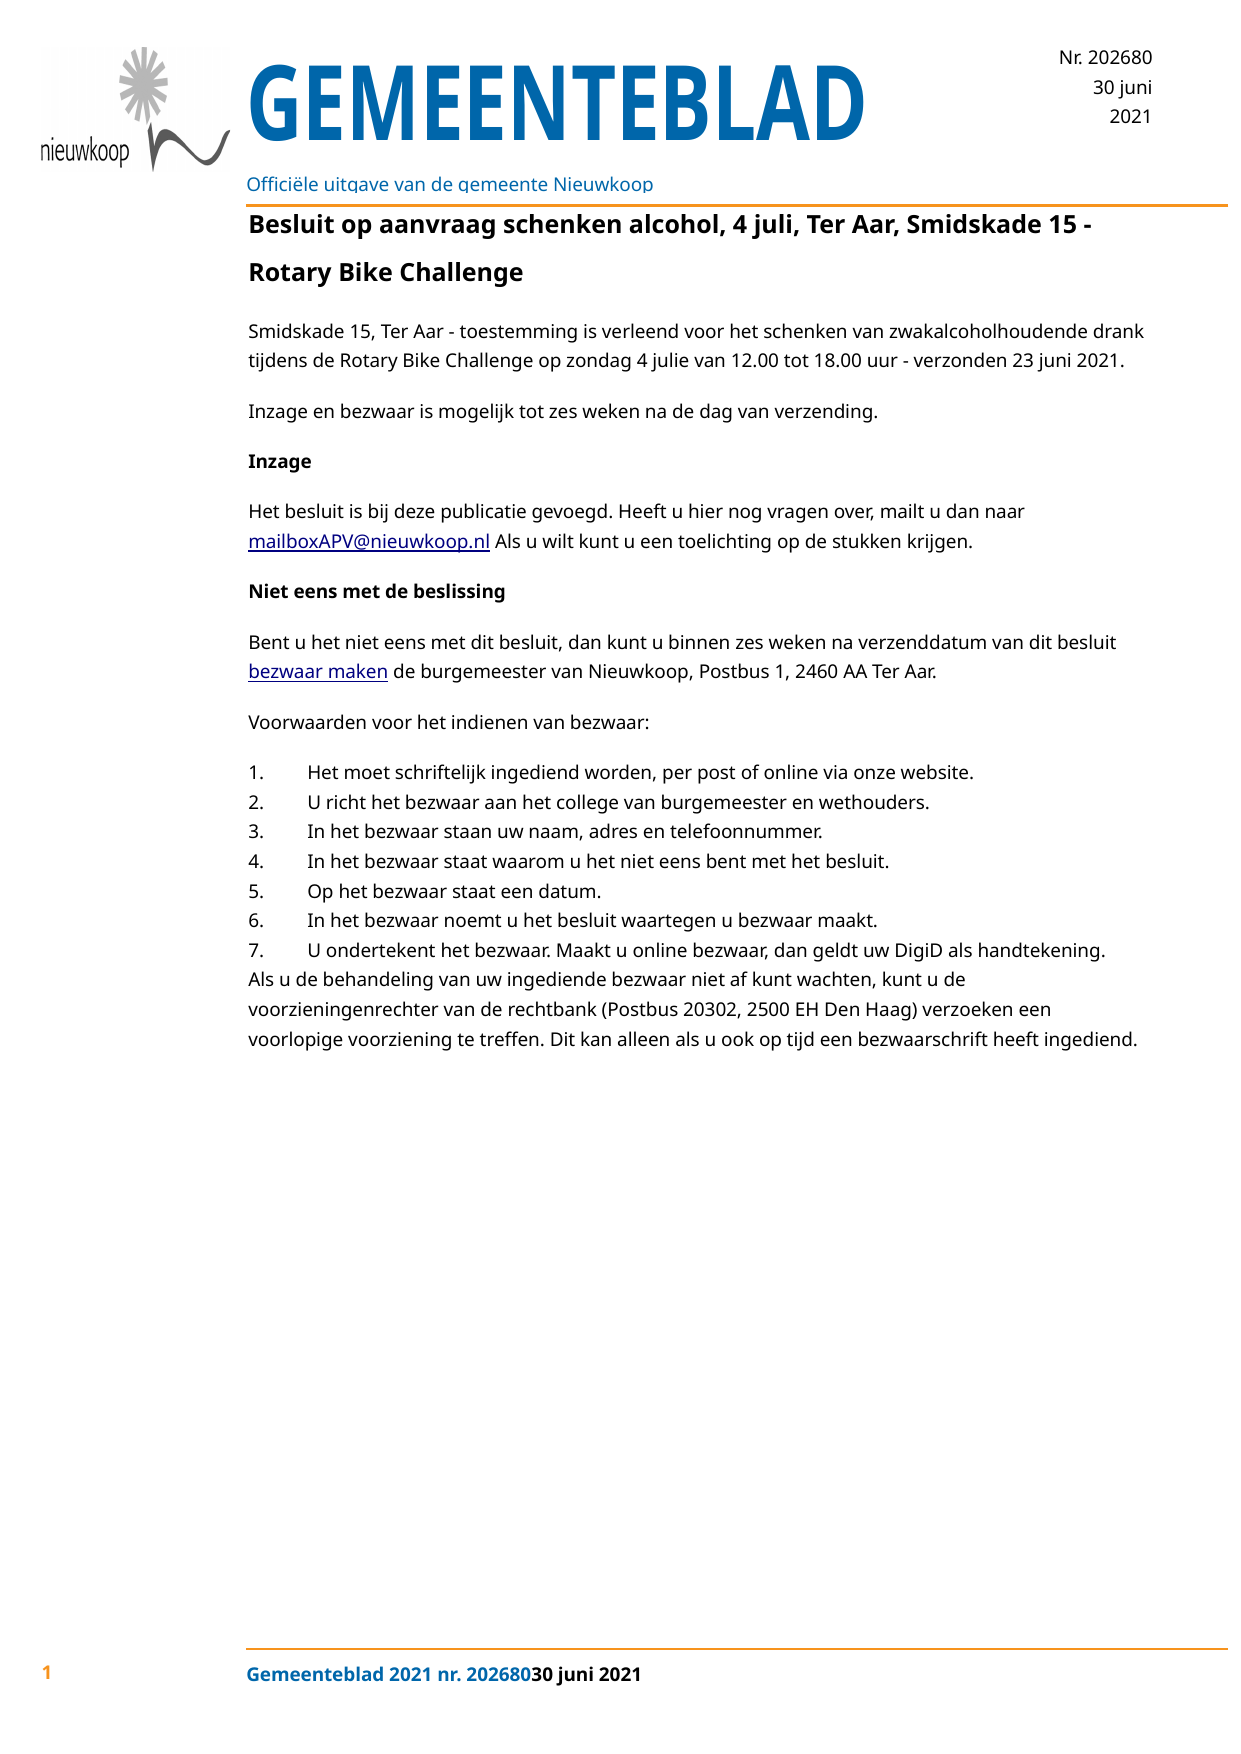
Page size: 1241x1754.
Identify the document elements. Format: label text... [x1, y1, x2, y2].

text Besluit op aanvraag schenken alcohol, 4 juli, Ter Aar, Smidskade 15 - Rotary Bike Challenge [248, 207, 1152, 288]
list Het moet schriftelijk ingediend worden, per post of online via onze website. [248, 759, 1152, 785]
picture [41, 47, 231, 172]
text Bent u het niet eens met dit besluit, dan kunt u binnen zes weken na verzenddatum van dit besluit bezwaar maken de burgemeester van Nieuwkoop, Postbus 1, 2460 AA Ter Aar. [248, 629, 1152, 684]
text Inzage [248, 448, 1152, 474]
list U ondertekent het bezwaar. Maakt u online bezwaar, dan geldt uw DigiD als handtekening. [248, 937, 1152, 963]
text Inzage en bezwaar is mogelijk tot zes weken na de dag van verzending. [248, 398, 1152, 424]
text Voorwaarden voor het indienen van bezwaar: [248, 709, 1152, 735]
text Als u de behandeling van uw ingediende bezwaar niet af kunt wachten, kunt u de voorzieningenrechter van de rechtbank (Postbus 20302, 2500 EH Den Haag) verzoeken een voorlopige voorziening te treffen. Dit kan alleen als u ook op tijd een bezwaarschrift heeft ingediend. [248, 967, 1152, 1052]
text Niet eens met de beslissing [248, 579, 1152, 604]
list In het bezwaar noemt u het besluit waartegen u bezwaar maakt. [248, 907, 1152, 933]
list In het bezwaar staat waarom u het niet eens bent met het besluit. [248, 848, 1152, 874]
list Op het bezwaar staat een datum. [248, 878, 1152, 904]
text Smidskade 15, Ter Aar - toestemming is verleend voor het schenken van zwakalcoholhoudende drank tijdens de Rotary Bike Challenge op zondag 4 julie van 12.00 tot 18.00 uur - verzonden 23 juni 2021. [248, 318, 1152, 373]
list U richt het bezwaar aan het college van burgemeester en wethouders. [248, 789, 1152, 815]
text Het besluit is bij deze publicatie gevoegd. Heeft u hier nog vragen over, mailt u dan naar mailboxAPV@nieuwkoop.nl Als u wilt kunt u een toelichting op de stukken krijgen. [248, 499, 1152, 554]
list In het bezwaar staan uw naam, adres en telefoonnummer. [248, 819, 1152, 844]
